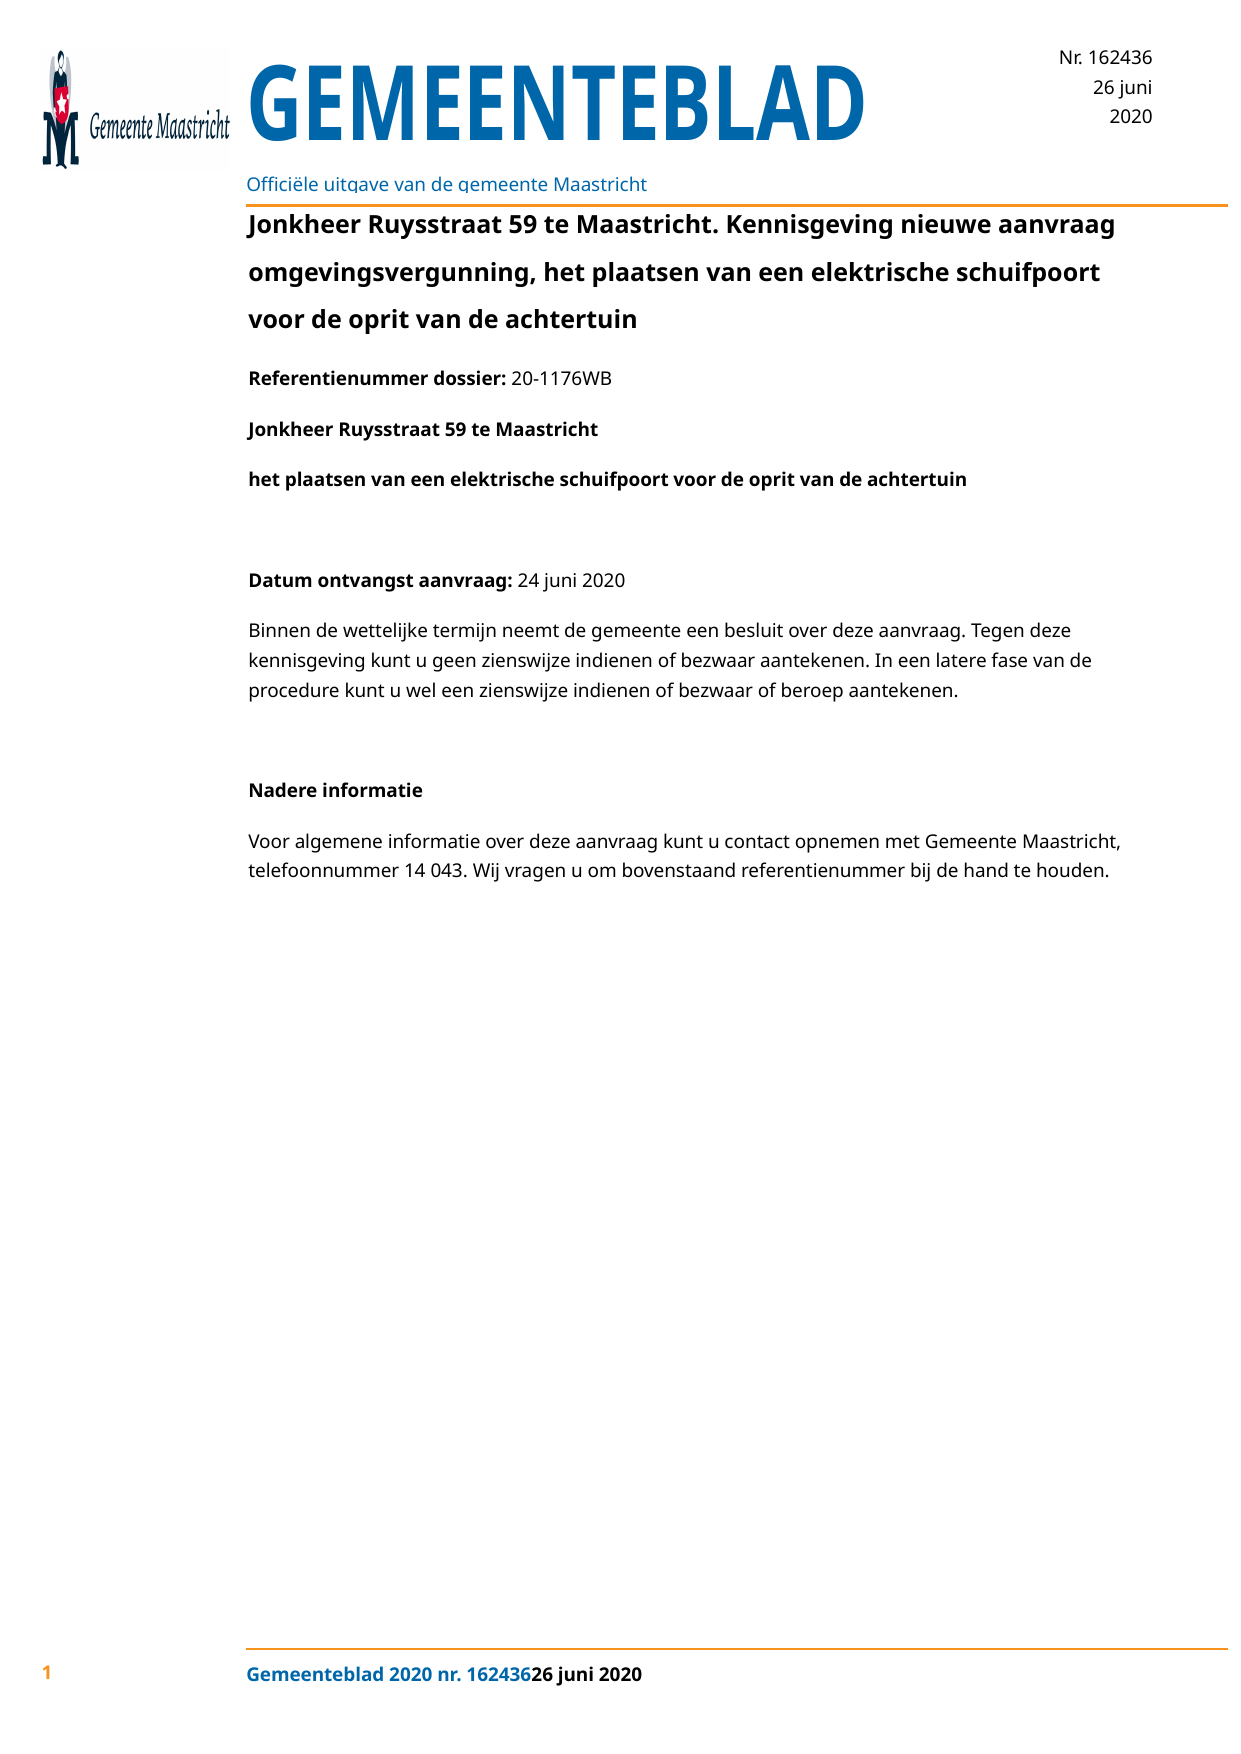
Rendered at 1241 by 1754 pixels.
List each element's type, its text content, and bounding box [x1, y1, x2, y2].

text Binnen de wettelijke termijn neemt de gemeente een besluit over deze aanvraag. Tegen deze kennisgeving kunt u geen zienswijze indienen of bezwaar aantekenen. In een latere fase van de procedure kunt u wel een zienswijze indienen of bezwaar of beroep aantekenen. [248, 618, 1152, 702]
picture [41, 47, 231, 172]
text Jonkheer Ruysstraat 59 te Maastricht [248, 416, 1152, 442]
text Jonkheer Ruysstraat 59 te Maastricht. Kennisgeving nieuwe aanvraag omgevingsvergunning, het plaatsen van een elektrische schuifpoort voor de oprit van de achtertuin [248, 207, 1152, 336]
text Referentienummer dossier: 20-1176WB [248, 366, 1152, 391]
text Nadere informatie [248, 778, 1152, 803]
text Datum ontvangst aanvraag: 24 juni 2020 [248, 567, 1152, 593]
text Voor algemene informatie over deze aanvraag kunt u contact opnemen met Gemeente Maastricht, telefoonnummer 14 043. Wij vragen u om bovenstaand referentienummer bij de hand te houden. [248, 828, 1152, 883]
text het plaatsen van een elektrische schuifpoort voor de oprit van de achtertuin [248, 466, 1152, 492]
